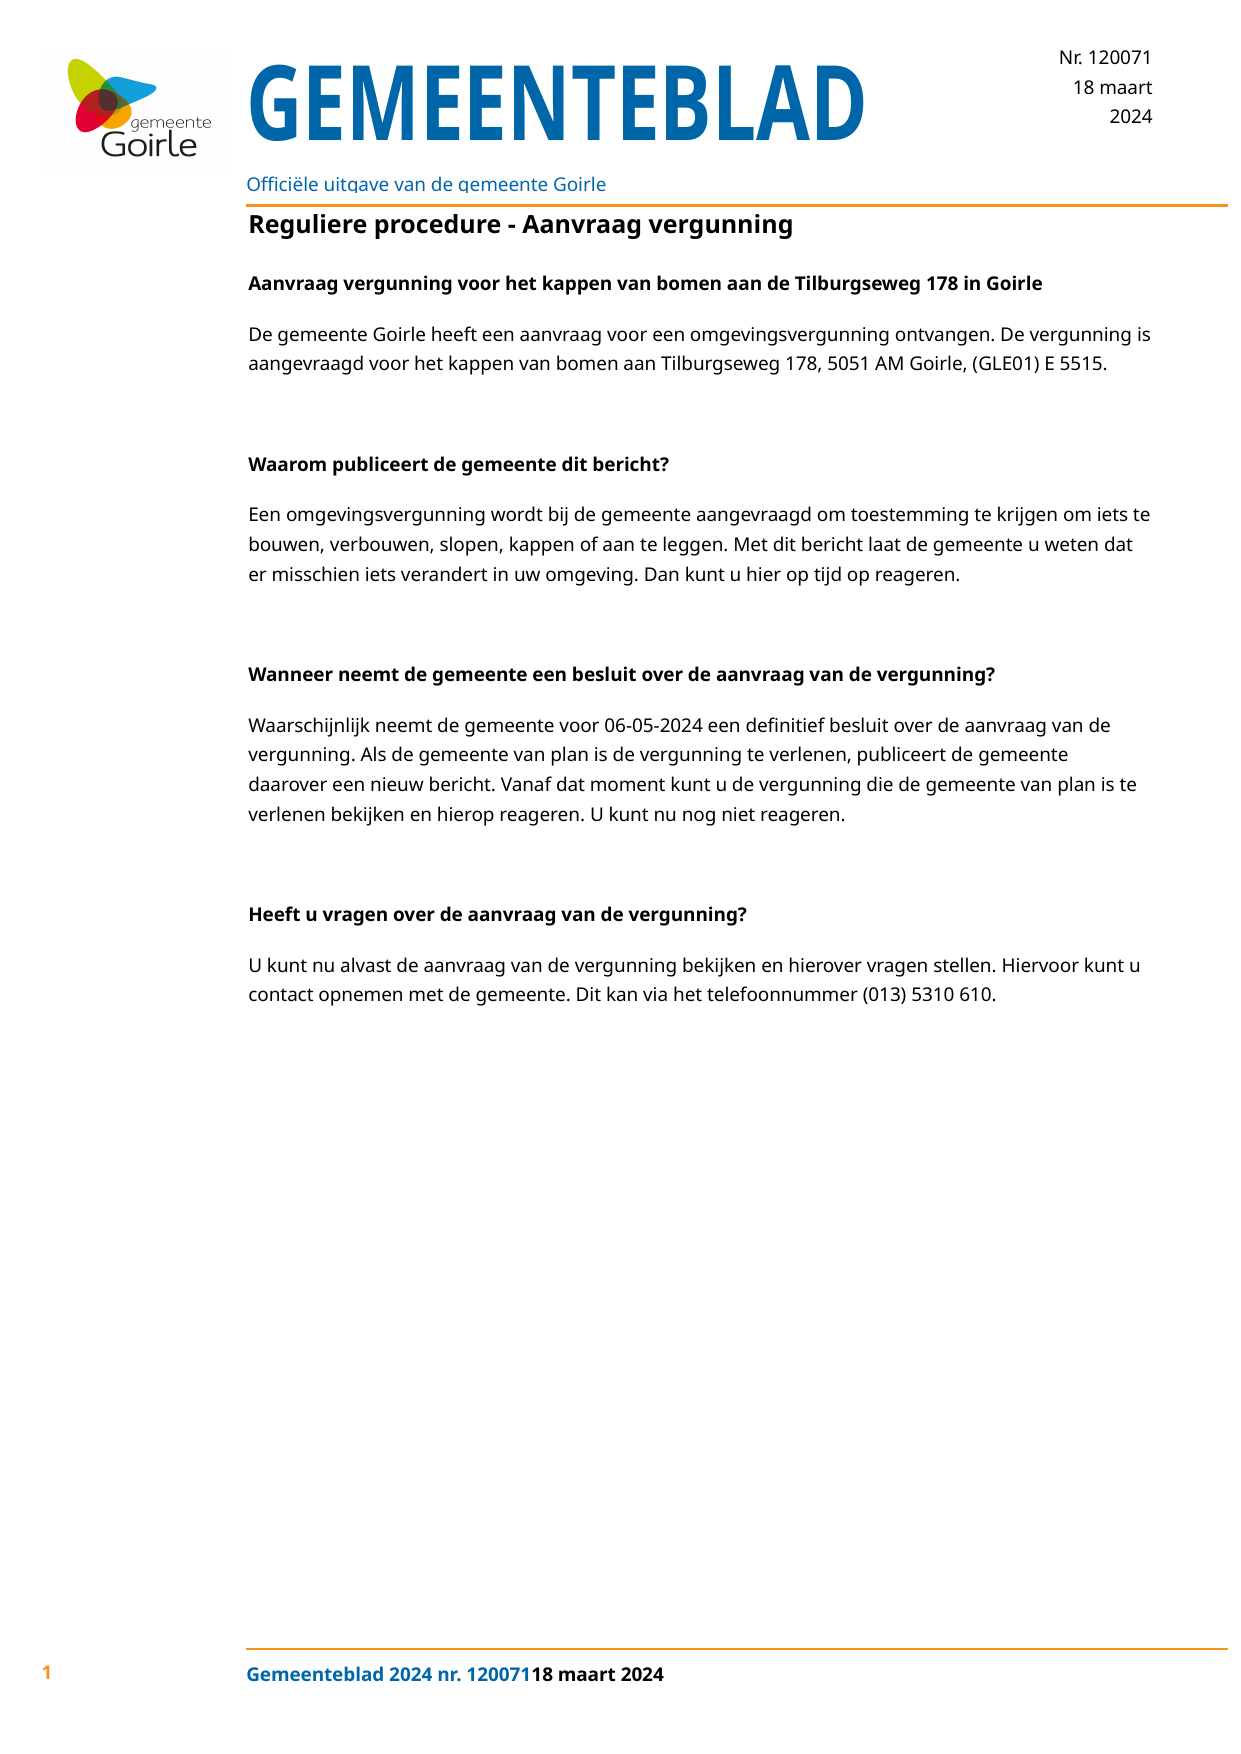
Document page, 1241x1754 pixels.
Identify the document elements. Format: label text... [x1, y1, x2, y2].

text Wanneer neemt de gemeente een besluit over de aanvraag van de vergunning? [248, 662, 1152, 687]
text Een omgevingsvergunning wordt bij de gemeente aangevraagd om toestemming te krijgen om iets te bouwen, verbouwen, slopen, kappen of aan te leggen. Met dit bericht laat de gemeente u weten dat er misschien iets verandert in uw omgeving. Dan kunt u hier op tijd op reageren. [248, 502, 1152, 586]
text De gemeente Goirle heeft een aanvraag voor een omgevingsvergunning ontvangen. De vergunning is aangevraagd voor het kappen van bomen aan Tilburgseweg 178, 5051 AM Goirle, (GLE01) E 5515. [248, 321, 1152, 376]
picture [41, 47, 231, 172]
text Aanvraag vergunning voor het kappen van bomen aan de Tilburgseweg 178 in Goirle [248, 270, 1152, 296]
text Waarom publiceert de gemeente dit bericht? [248, 451, 1152, 477]
text U kunt nu alvast de aanvraag van de vergunning bekijken en hierover vragen stellen. Hiervoor kunt u contact opnemen met de gemeente. Dit kan via het telefoonnummer (013) 5310 610. [248, 952, 1152, 1007]
text Waarschijnlijk neemt de gemeente voor 06-05-2024 een definitief besluit over de aanvraag van de vergunning. Als de gemeente van plan is de vergunning te verlenen, publiceert de gemeente daarover een nieuw bericht. Vanaf dat moment kunt u de vergunning die de gemeente van plan is te verlenen bekijken en hierop reageren. U kunt nu nog niet reageren. [248, 712, 1152, 826]
text Reguliere procedure - Aanvraag vergunning [248, 207, 1152, 241]
text Heeft u vragen over de aanvraag van de vergunning? [248, 902, 1152, 927]
